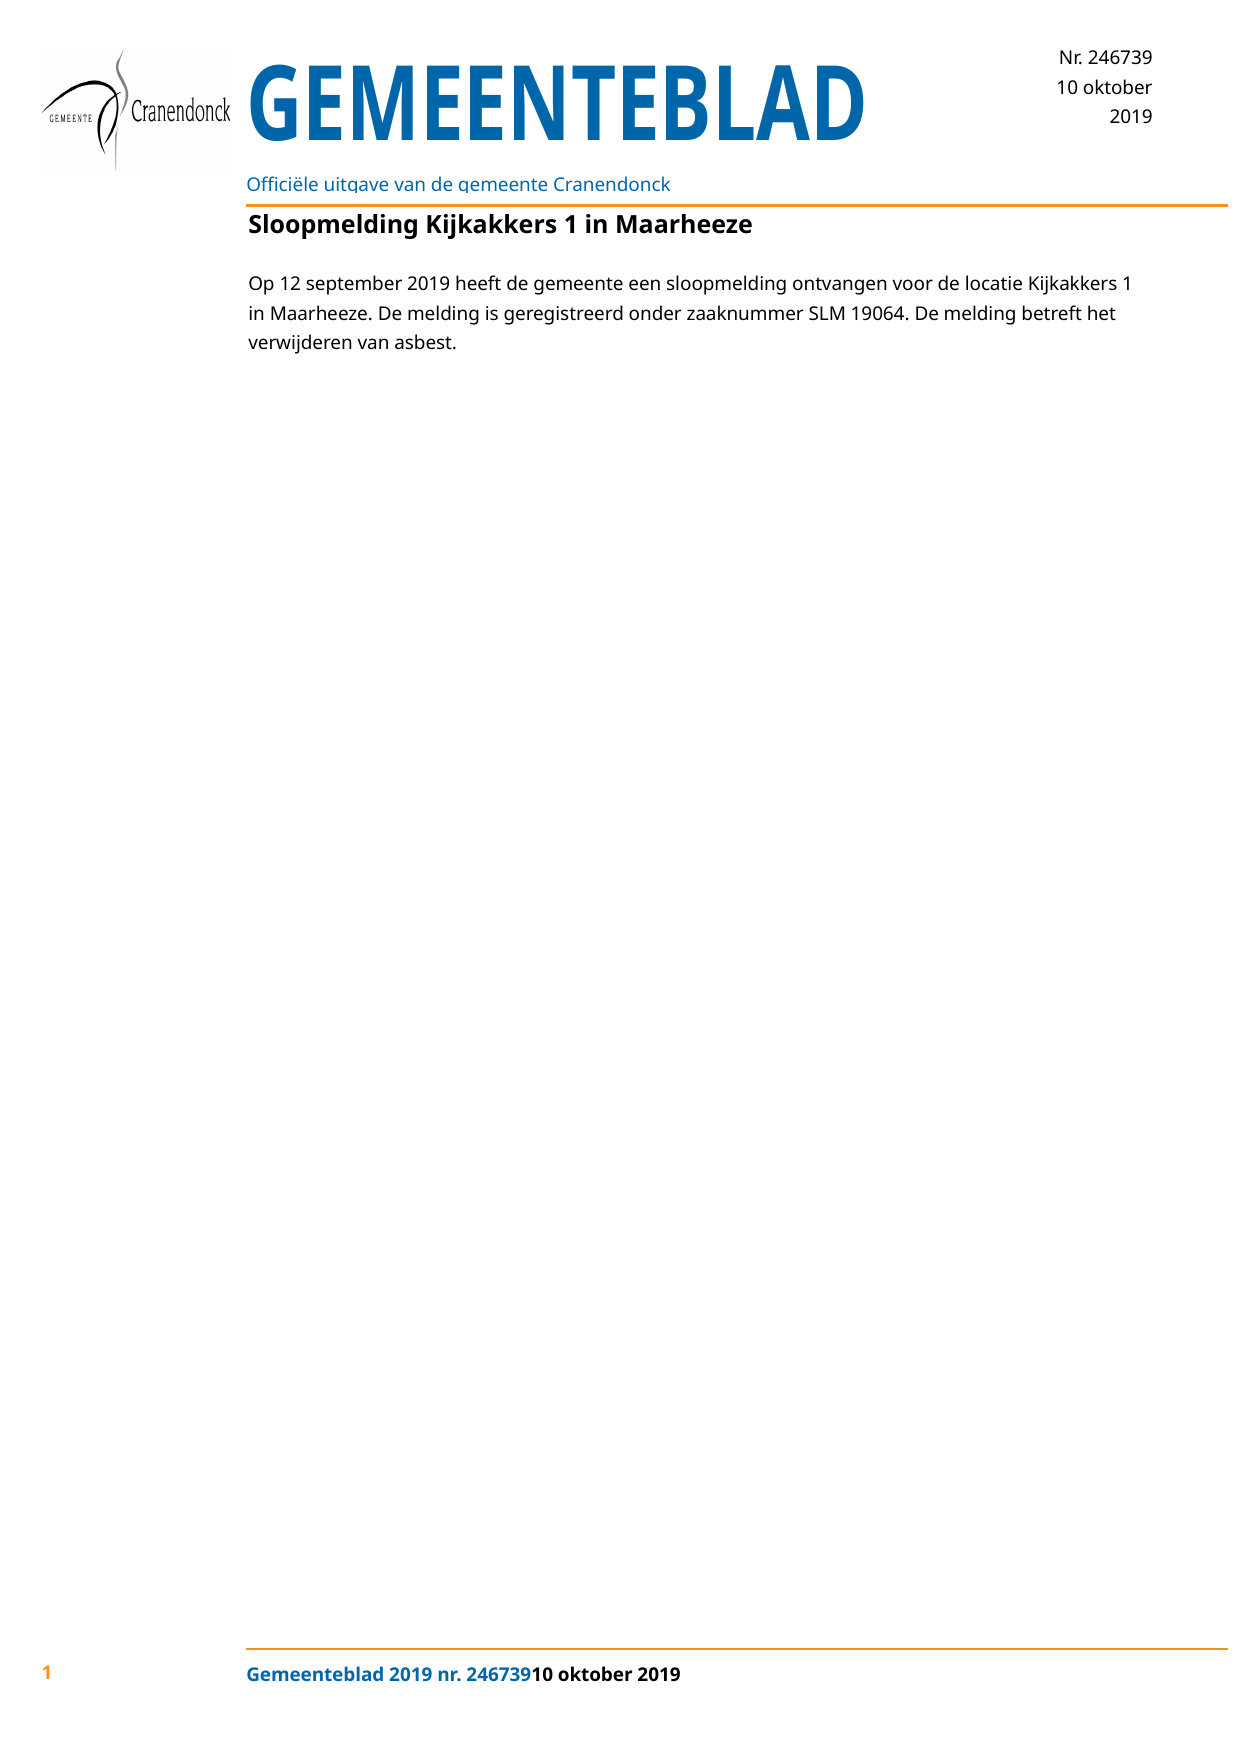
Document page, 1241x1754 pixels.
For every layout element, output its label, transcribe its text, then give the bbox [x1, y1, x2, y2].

text Op 12 september 2019 heeft de gemeente een sloopmelding ontvangen voor de locatie Kijkakkers 1 in Maarheeze. De melding is geregistreerd onder zaaknummer SLM 19064. De melding betreft het verwijderen van asbest. [248, 270, 1152, 355]
text Sloopmelding Kijkakkers 1 in Maarheeze [248, 207, 1152, 241]
picture [41, 47, 231, 172]
